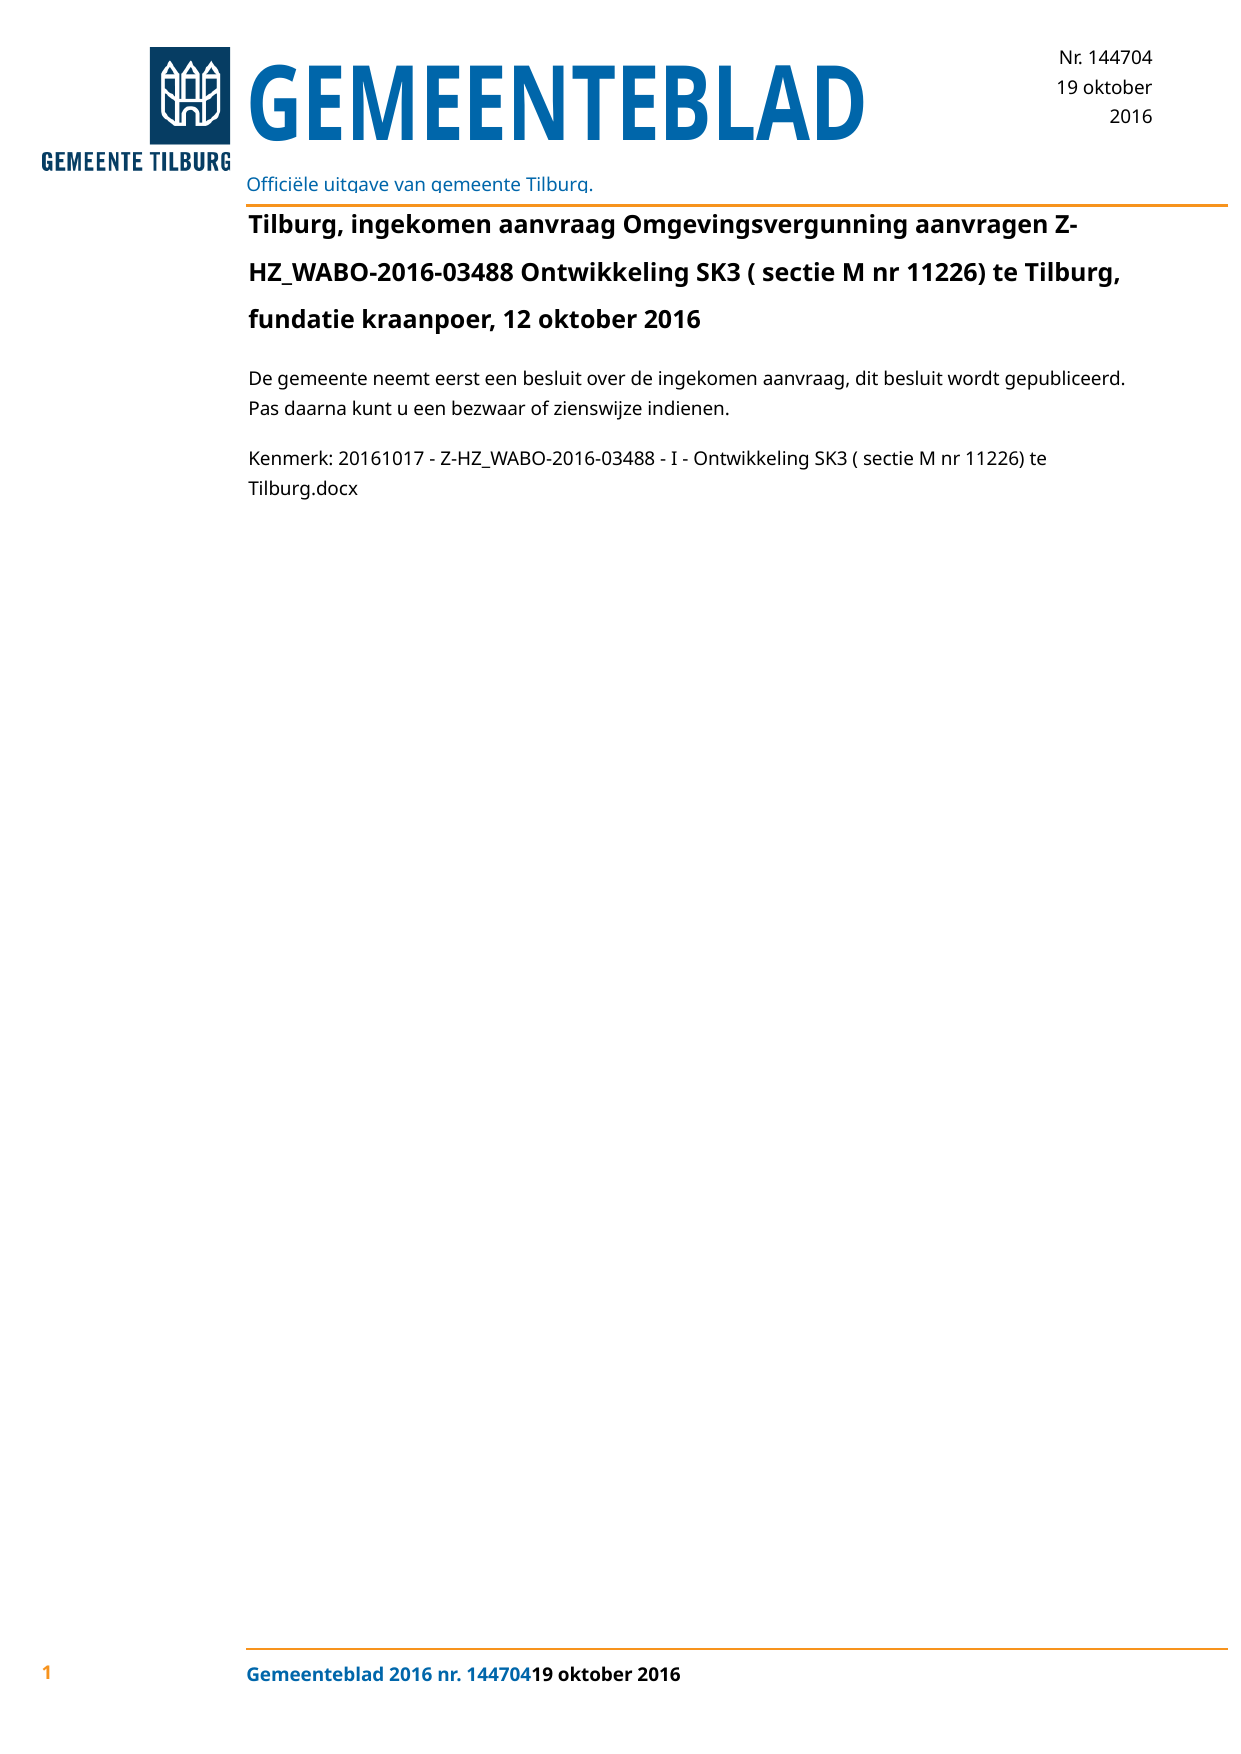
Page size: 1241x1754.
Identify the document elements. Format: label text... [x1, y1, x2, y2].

text Kenmerk: 20161017 - Z-HZ_WABO-2016-03488 - I - Ontwikkeling SK3 ( sectie M nr 11226) te Tilburg.docx [248, 446, 1152, 501]
text De gemeente neemt eerst een besluit over de ingekomen aanvraag, dit besluit wordt gepubliceerd. Pas daarna kunt u een bezwaar of zienswijze indienen. [248, 366, 1152, 421]
text Tilburg, ingekomen aanvraag Omgevingsvergunning aanvragen Z-HZ_WABO-2016-03488 Ontwikkeling SK3 ( sectie M nr 11226) te Tilburg, fundatie kraanpoer, 12 oktober 2016 [248, 207, 1152, 336]
picture [41, 47, 231, 172]
